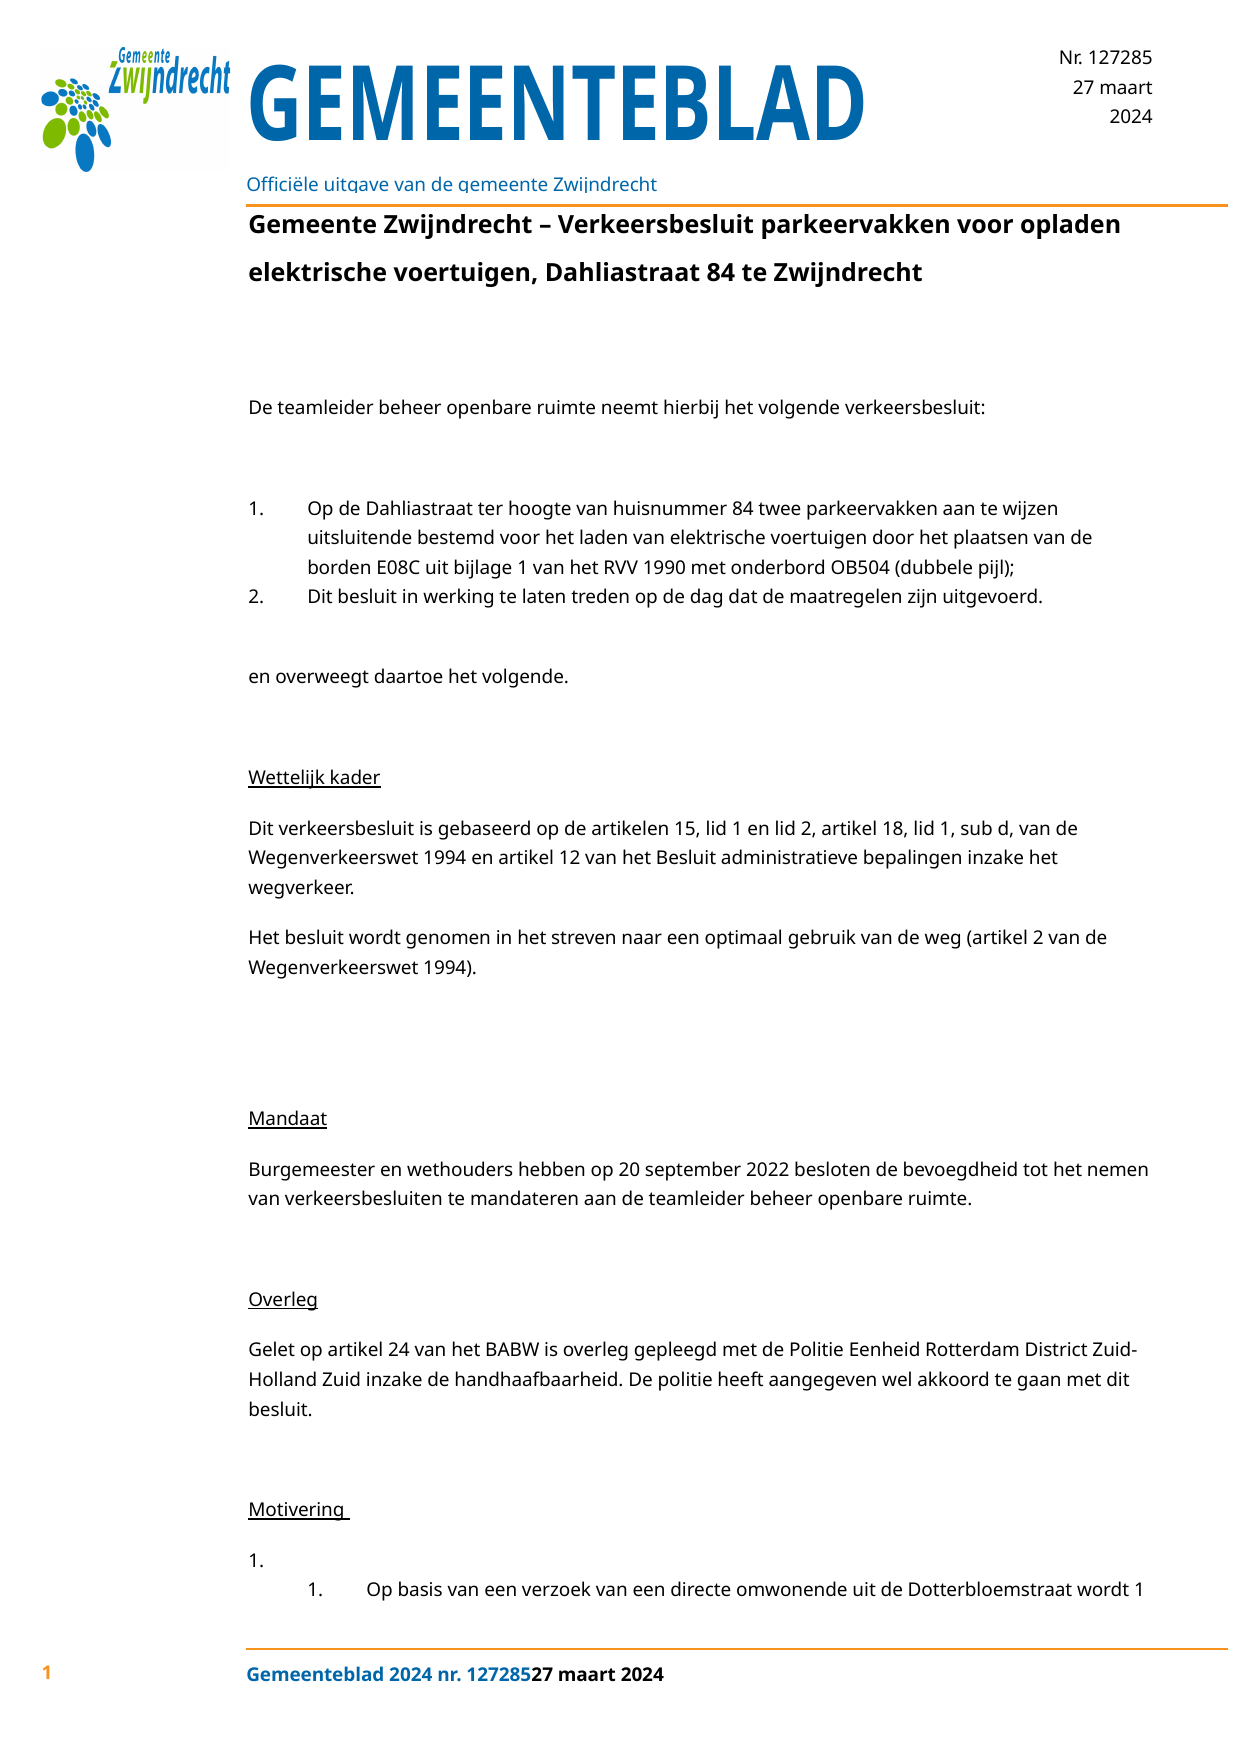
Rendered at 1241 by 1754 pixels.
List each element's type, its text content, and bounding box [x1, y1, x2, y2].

text Wettelijk kader [248, 764, 1152, 790]
text Het besluit wordt genomen in het streven naar een optimaal gebruik van de weg (artikel 2 van de Wegenverkeerswet 1994). [248, 924, 1152, 980]
picture [41, 47, 231, 172]
list Op basis van een verzoek van een directe omwonende uit de Dotterbloemstraat wordt 1 [307, 1577, 1152, 1602]
text en overweegt daartoe het volgende. [248, 664, 1152, 689]
list Dit besluit in werking te laten treden op de dag dat de maatregelen zijn uitgevoerd. [248, 584, 1152, 609]
text Mandaat [248, 1105, 1152, 1131]
text De teamleider beheer openbare ruimte neemt hierbij het volgende verkeersbesluit: [248, 394, 1152, 420]
text Dit verkeersbesluit is gebaseerd op de artikelen 15, lid 1 en lid 2, artikel 18, lid 1, sub d, van de Wegenverkeerswet 1994 en artikel 12 van het Besluit administratieve bepalingen inzake het wegverkeer. [248, 815, 1152, 900]
text Burgemeester en wethouders hebben op 20 september 2022 besloten de bevoegdheid tot het nemen van verkeersbesluiten te mandateren aan de teamleider beheer openbare ruimte. [248, 1156, 1152, 1211]
text Gelet op artikel 24 van het BABW is overleg gepleegd met de Politie Eenheid Rotterdam District Zuid-Holland Zuid inzake de handhaafbaarheid. De politie heeft aangegeven wel akkoord te gaan met dit besluit. [248, 1337, 1152, 1421]
text Overleg [248, 1286, 1152, 1312]
text Gemeente Zwijndrecht – Verkeersbesluit parkeervakken voor opladen elektrische voertuigen, Dahliastraat 84 te Zwijndrecht [248, 207, 1152, 288]
list Op de Dahliastraat ter hoogte van huisnummer 84 twee parkeervakken aan te wijzen uitsluitende bestemd voor het laden van elektrische voertuigen door het plaatsen van de borden E08C uit bijlage 1 van het RVV 1990 met onderbord OB504 (dubbele pijl); [248, 495, 1152, 580]
text Motivering [248, 1497, 1152, 1522]
